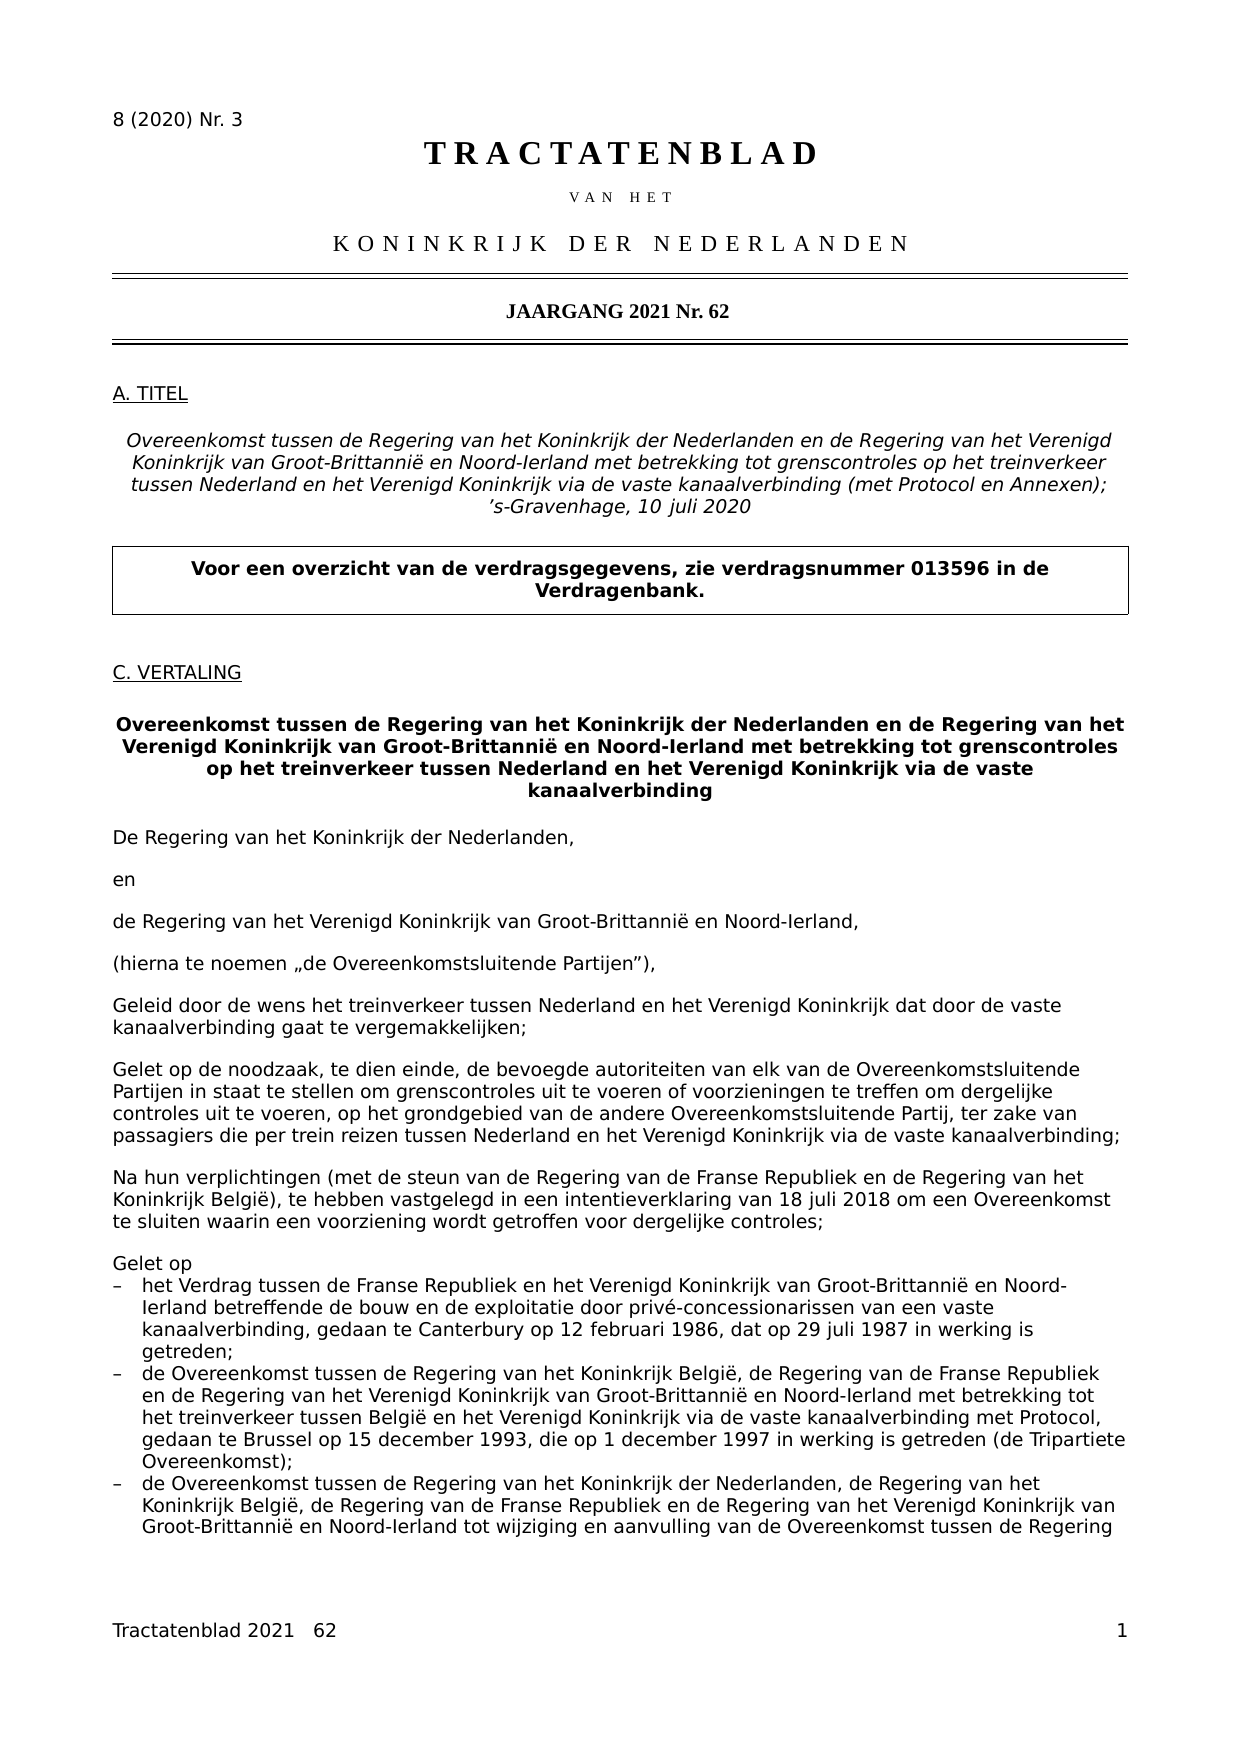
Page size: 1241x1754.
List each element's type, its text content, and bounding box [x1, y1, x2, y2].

subtitle C. VERTALING [112, 662, 1128, 684]
subtitle Overeenkomst tussen de Regering van het Koninkrijk der Nederlanden en de Regering van het Verenigd Koninkrijk van Groot-Brittannië en Noord-Ierland met betrekking tot grenscontroles op het treinverkeer tussen Nederland en het Verenigd Koninkrijk via de vaste kanaalverbinding [112, 714, 1128, 802]
text Overeenkomst tussen de Regering van het Koninkrijk der Nederlanden en de Regering van het Verenigd Koninkrijk van Groot-Brittannië en Noord-Ierland met betrekking tot grenscontroles op het treinverkeer tussen Nederland en het Verenigd Koninkrijk via de vaste kanaalverbinding (met Protocol en Annexen); [112, 430, 1128, 496]
text de Regering van het Verenigd Koninkrijk van Groot-Brittannië en Noord-Ierland, [112, 911, 1128, 933]
text 8 (2020) Nr. 3 [112, 109, 1128, 131]
text KONINKRIJK DER NEDERLANDEN [112, 229, 1128, 256]
text TRACTATENBLAD [112, 133, 1128, 172]
text VAN HET [112, 189, 1128, 206]
text ’s-Gravenhage, 10 juli 2020 [112, 496, 1128, 518]
text en [112, 869, 1128, 891]
subtitle A. TITEL [112, 383, 1128, 405]
text Na hun verplichtingen (met de steun van de Regering van de Franse Republiek en de Regering van het Koninkrijk België), te hebben vastgelegd in een intentieverklaring van 18 juli 2018 om een Overeenkomst te sluiten waarin een voorziening wordt getroffen voor dergelijke controles; [112, 1167, 1128, 1233]
text JAARGANG 2021 Nr. 62 [112, 299, 1128, 323]
text Gelet op de noodzaak, te dien einde, de bevoegde autoriteiten van elk van de Overeenkomstsluitende Partijen in staat te stellen om grenscontroles uit te voeren of voorzieningen te treffen om dergelijke controles uit te voeren, op het grondgebied van de andere Overeenkomstsluitende Partij, ter zake van passagiers die per trein reizen tussen Nederland en het Verenigd Koninkrijk via de vaste kanaalverbinding; [112, 1059, 1128, 1147]
text – het Verdrag tussen de Franse Republiek en het Verenigd Koninkrijk van Groot-Brittannië en Noord-Ierland betreffende de bouw en de exploitatie door privé-concessionarissen van een vaste kanaalverbinding, gedaan te Canterbury op 12 februari 1986, dat op 29 juli 1987 in werking is getreden; [112, 1275, 1128, 1363]
text Geleid door de wens het treinverkeer tussen Nederland en het Verenigd Koninkrijk dat door de vaste kanaalverbinding gaat te vergemakkelijken; [112, 995, 1128, 1039]
text (hierna te noemen „de Overeenkomstsluitende Partijen”), [112, 953, 1128, 975]
text – de Overeenkomst tussen de Regering van het Koninkrijk der Nederlanden, de Regering van het Koninkrijk België, de Regering van de Franse Republiek en de Regering van het Verenigd Koninkrijk van Groot-Brittannië en Noord-Ierland tot wijziging en aanvulling van de Overeenkomst tussen de Regering [112, 1472, 1128, 1538]
text – de Overeenkomst tussen de Regering van het Koninkrijk België, de Regering van de Franse Republiek en de Regering van het Verenigd Koninkrijk van Groot-Brittannië en Noord-Ierland met betrekking tot het treinverkeer tussen België en het Verenigd Koninkrijk via de vaste kanaalverbinding met Protocol, gedaan te Brussel op 15 december 1993, die op 1 december 1997 in werking is getreden (de Tripartiete Overeenkomst); [112, 1363, 1128, 1472]
text Gelet op [112, 1253, 1128, 1275]
text De Regering van het Koninkrijk der Nederlanden, [112, 827, 1128, 849]
